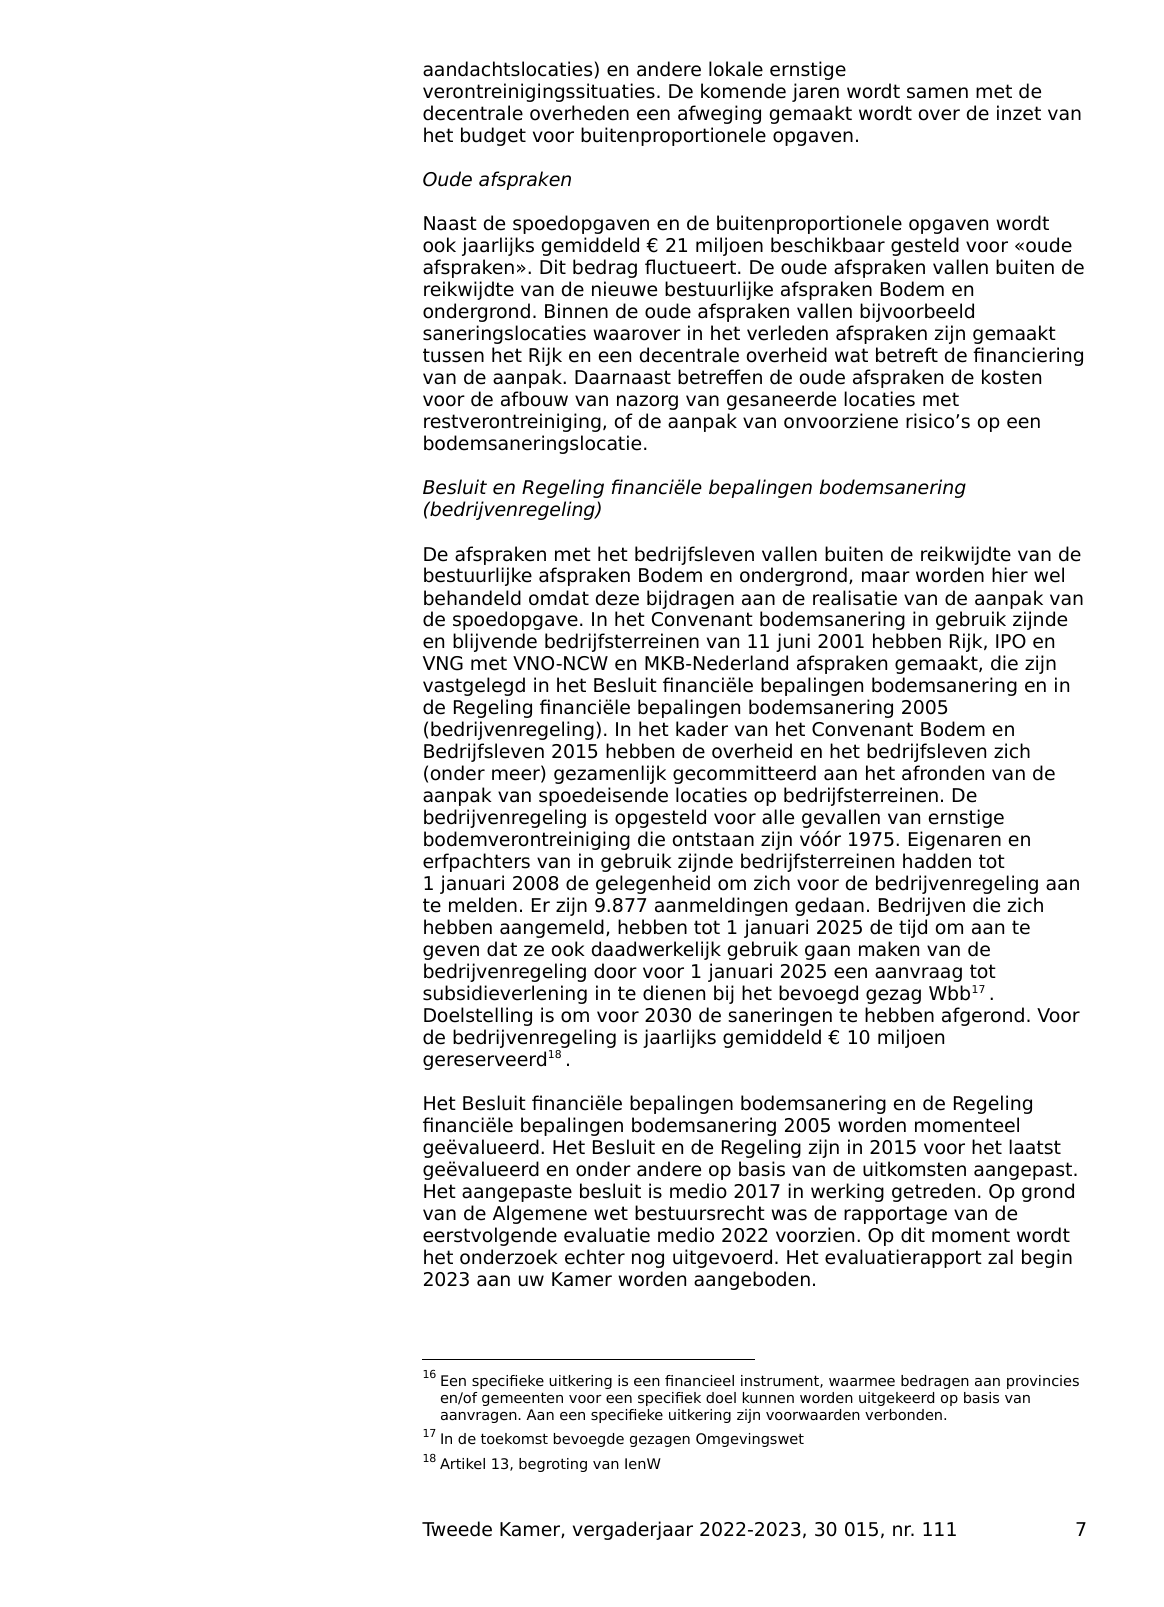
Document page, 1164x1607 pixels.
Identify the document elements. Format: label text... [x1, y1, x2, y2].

text Een specifieke uitkering is een financieel instrument, waarmee bedragen aan provincies en/of gemeenten voor een specifiek doel kunnen worden uitgekeerd op basis van aanvragen. Aan een specifieke uitkering zijn voorwaarden verbonden. [422, 1368, 1087, 1424]
text Het Besluit financiële bepalingen bodemsanering en de Regeling financiële bepalingen bodemsanering 2005 worden momenteel geëvalueerd. Het Besluit en de Regeling zijn in 2015 voor het laatst geëvalueerd en onder andere op basis van de uitkomsten aangepast. Het aangepaste besluit is medio 2017 in werking getreden. Op grond van de Algemene wet bestuursrecht was de rapportage van de eerstvolgende evaluatie medio 2022 voorzien. Op dit moment wordt het onderzoek echter nog uitgevoerd. Het evaluatierapport zal begin 2023 aan uw Kamer worden aangeboden. [422, 1093, 1087, 1291]
text In de toekomst bevoegde gezagen Omgevingswet [422, 1427, 1087, 1449]
text De afspraken met het bedrijfsleven vallen buiten de reikwijdte van de bestuurlijke afspraken Bodem en ondergrond, maar worden hier wel behandeld omdat deze bijdragen aan de realisatie van de aanpak van de spoedopgave. In het Convenant bodemsanering in gebruik zijnde en blijvende bedrijfsterreinen van 11 juni 2001 hebben Rijk, IPO en VNG met VNO-NCW en MKB-Nederland afspraken gemaakt, die zijn vastgelegd in het Besluit financiële bepalingen bodemsanering en in de Regeling financiële bepalingen bodemsanering 2005 (bedrijvenregeling). In het kader van het Convenant Bodem en Bedrijfsleven 2015 hebben de overheid en het bedrijfsleven zich (onder meer) gezamenlijk gecommitteerd aan het afronden van de aanpak van spoedeisende locaties op bedrijfsterreinen. De bedrijvenregeling is opgesteld voor alle gevallen van ernstige bodemverontreiniging die ontstaan zijn vóór 1975. Eigenaren en erfpachters van in gebruik zijnde bedrijfsterreinen hadden tot 1 januari 2008 de gelegenheid om zich voor de bedrijvenregeling aan te melden. Er zijn 9.877 aanmeldingen gedaan. Bedrijven die zich hebben aangemeld, hebben tot 1 januari 2025 de tijd om aan te geven dat ze ook daadwerkelijk gebruik gaan maken van de bedrijvenregeling door voor 1 januari 2025 een aanvraag tot subsidieverlening in te dienen bij het bevoegd gezag Wbb. Doelstelling is om voor 2030 de saneringen te hebben afgerond. Voor de bedrijvenregeling is jaarlijks gemiddeld € 10 miljoen gereserveerd. [422, 543, 1087, 1071]
subtitle Oude afspraken [422, 169, 1087, 191]
text Naast de spoedopgaven en de buitenproportionele opgaven wordt ook jaarlijks gemiddeld € 21 miljoen beschikbaar gesteld voor «oude afspraken». Dit bedrag fluctueert. De oude afspraken vallen buiten de reikwijdte van de nieuwe bestuurlijke afspraken Bodem en ondergrond. Binnen de oude afspraken vallen bijvoorbeeld saneringslocaties waarover in het verleden afspraken zijn gemaakt tussen het Rijk en een decentrale overheid wat betreft de financiering van de aanpak. Daarnaast betreffen de oude afspraken de kosten voor de afbouw van nazorg van gesaneerde locaties met restverontreiniging, of de aanpak van onvoorziene risico’s op een bodemsaneringslocatie. [422, 213, 1087, 455]
subtitle Besluit en Regeling financiële bepalingen bodemsanering (bedrijvenregeling) [422, 477, 1087, 521]
text Artikel 13, begroting van IenW [422, 1452, 1087, 1474]
text aandachtslocaties) en andere lokale ernstige verontreinigingssituaties. De komende jaren wordt samen met de decentrale overheden een afweging gemaakt wordt over de inzet van het budget voor buitenproportionele opgaven. [422, 59, 1087, 147]
